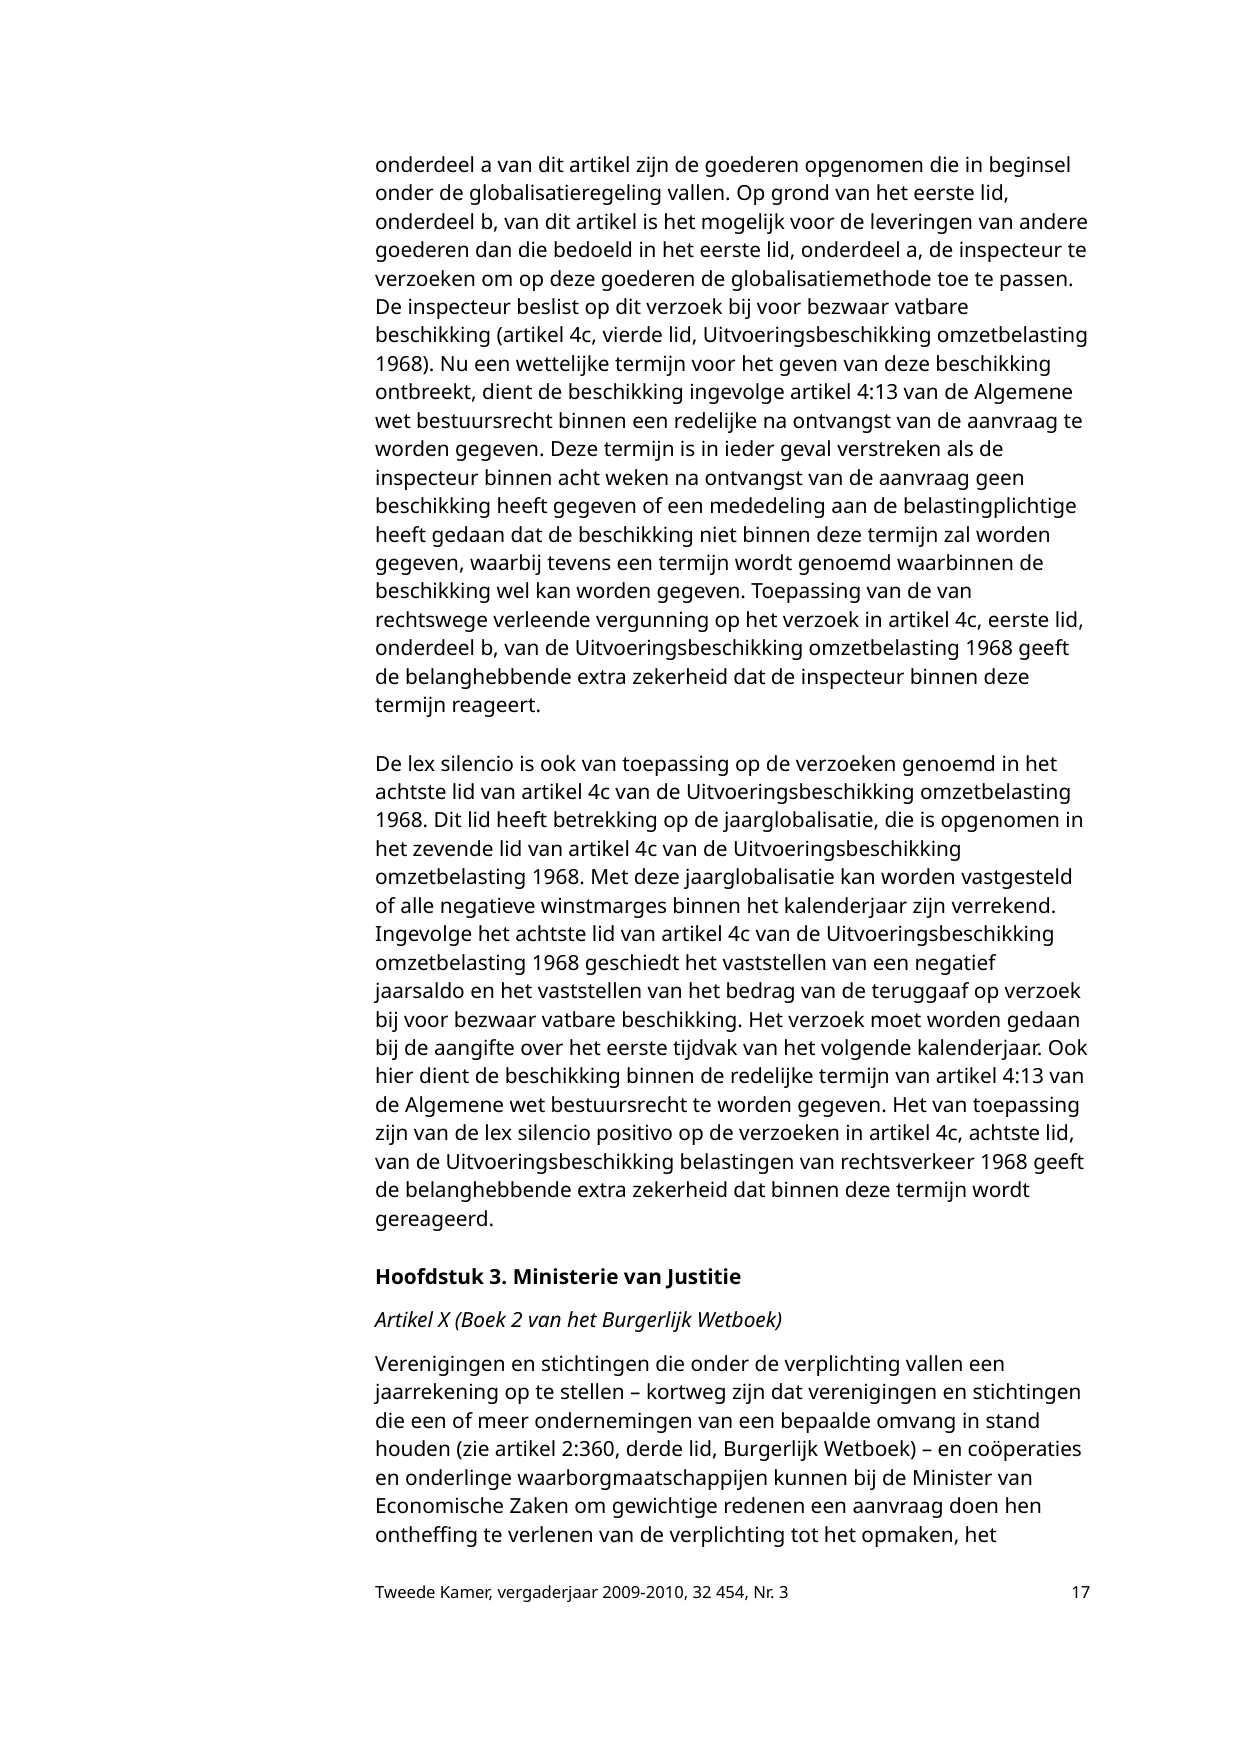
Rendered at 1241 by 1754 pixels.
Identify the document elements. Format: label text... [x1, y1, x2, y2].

text onderdeel a van dit artikel zijn de goederen opgenomen die in beginsel onder de globalisatieregeling vallen. Op grond van het eerste lid, onderdeel b, van dit artikel is het mogelijk voor de leveringen van andere goederen dan die bedoeld in het eerste lid, onderdeel a, de inspecteur te verzoeken om op deze goederen de globalisatiemethode toe te passen. De inspecteur beslist op dit verzoek bij voor bezwaar vatbare beschikking (artikel 4c, vierde lid, Uitvoeringsbeschikking omzetbelasting 1968). Nu een wettelijke termijn voor het geven van deze beschikking ontbreekt, dient de beschikking ingevolge artikel 4:13 van de Algemene wet bestuursrecht binnen een redelijke na ontvangst van de aanvraag te worden gegeven. Deze termijn is in ieder geval verstreken als de inspecteur binnen acht weken na ontvangst van de aanvraag geen beschikking heeft gegeven of een mededeling aan de belastingplichtige heeft gedaan dat de beschikking niet binnen deze termijn zal worden gegeven, waarbij tevens een termijn wordt genoemd waarbinnen de beschikking wel kan worden gegeven. Toepassing van de van rechtswege verleende vergunning op het verzoek in artikel 4c, eerste lid, onderdeel b, van de Uitvoeringsbeschikking omzetbelasting 1968 geeft de belanghebbende extra zekerheid dat de inspecteur binnen deze termijn reageert. [375, 150, 1090, 719]
text De lex silencio is ook van toepassing op de verzoeken genoemd in het achtste lid van artikel 4c van de Uitvoeringsbeschikking omzetbelasting 1968. Dit lid heeft betrekking op de jaarglobalisatie, die is opgenomen in het zevende lid van artikel 4c van de Uitvoeringsbeschikking omzetbelasting 1968. Met deze jaarglobalisatie kan worden vastgesteld of alle negatieve winstmarges binnen het kalenderjaar zijn verrekend. Ingevolge het achtste lid van artikel 4c van de Uitvoeringsbeschikking omzetbelasting 1968 geschiedt het vaststellen van een negatief jaarsaldo en het vaststellen van het bedrag van de teruggaaf op verzoek bij voor bezwaar vatbare beschikking. Het verzoek moet worden gedaan bij de aangifte over het eerste tijdvak van het volgende kalenderjaar. Ook hier dient de beschikking binnen de redelijke termijn van artikel 4:13 van de Algemene wet bestuursrecht te worden gegeven. Het van toepassing zijn van de lex silencio positivo op de verzoeken in artikel 4c, achtste lid, van de Uitvoeringsbeschikking belastingen van rechtsverkeer 1968 geeft de belanghebbende extra zekerheid dat binnen deze termijn wordt gereageerd. [375, 749, 1090, 1232]
text Artikel X (Boek 2 van het Burgerlijk Wetboek) [375, 1306, 1090, 1334]
text Verenigingen en stichtingen die onder de verplichting vallen een jaarrekening op te stellen – kortweg zijn dat verenigingen en stichtingen die een of meer ondernemingen van een bepaalde omvang in stand houden (zie artikel 2:360, derde lid, Burgerlijk Wetboek) – en coöperaties en onderlinge waarborgmaatschappijen kunnen bij de Minister van Economische Zaken om gewichtige redenen een aanvraag doen hen ontheffing te verlenen van de verplichting tot het opmaken, het [375, 1349, 1090, 1548]
text Hoofdstuk 3. Ministerie van Justitie [375, 1262, 1090, 1291]
